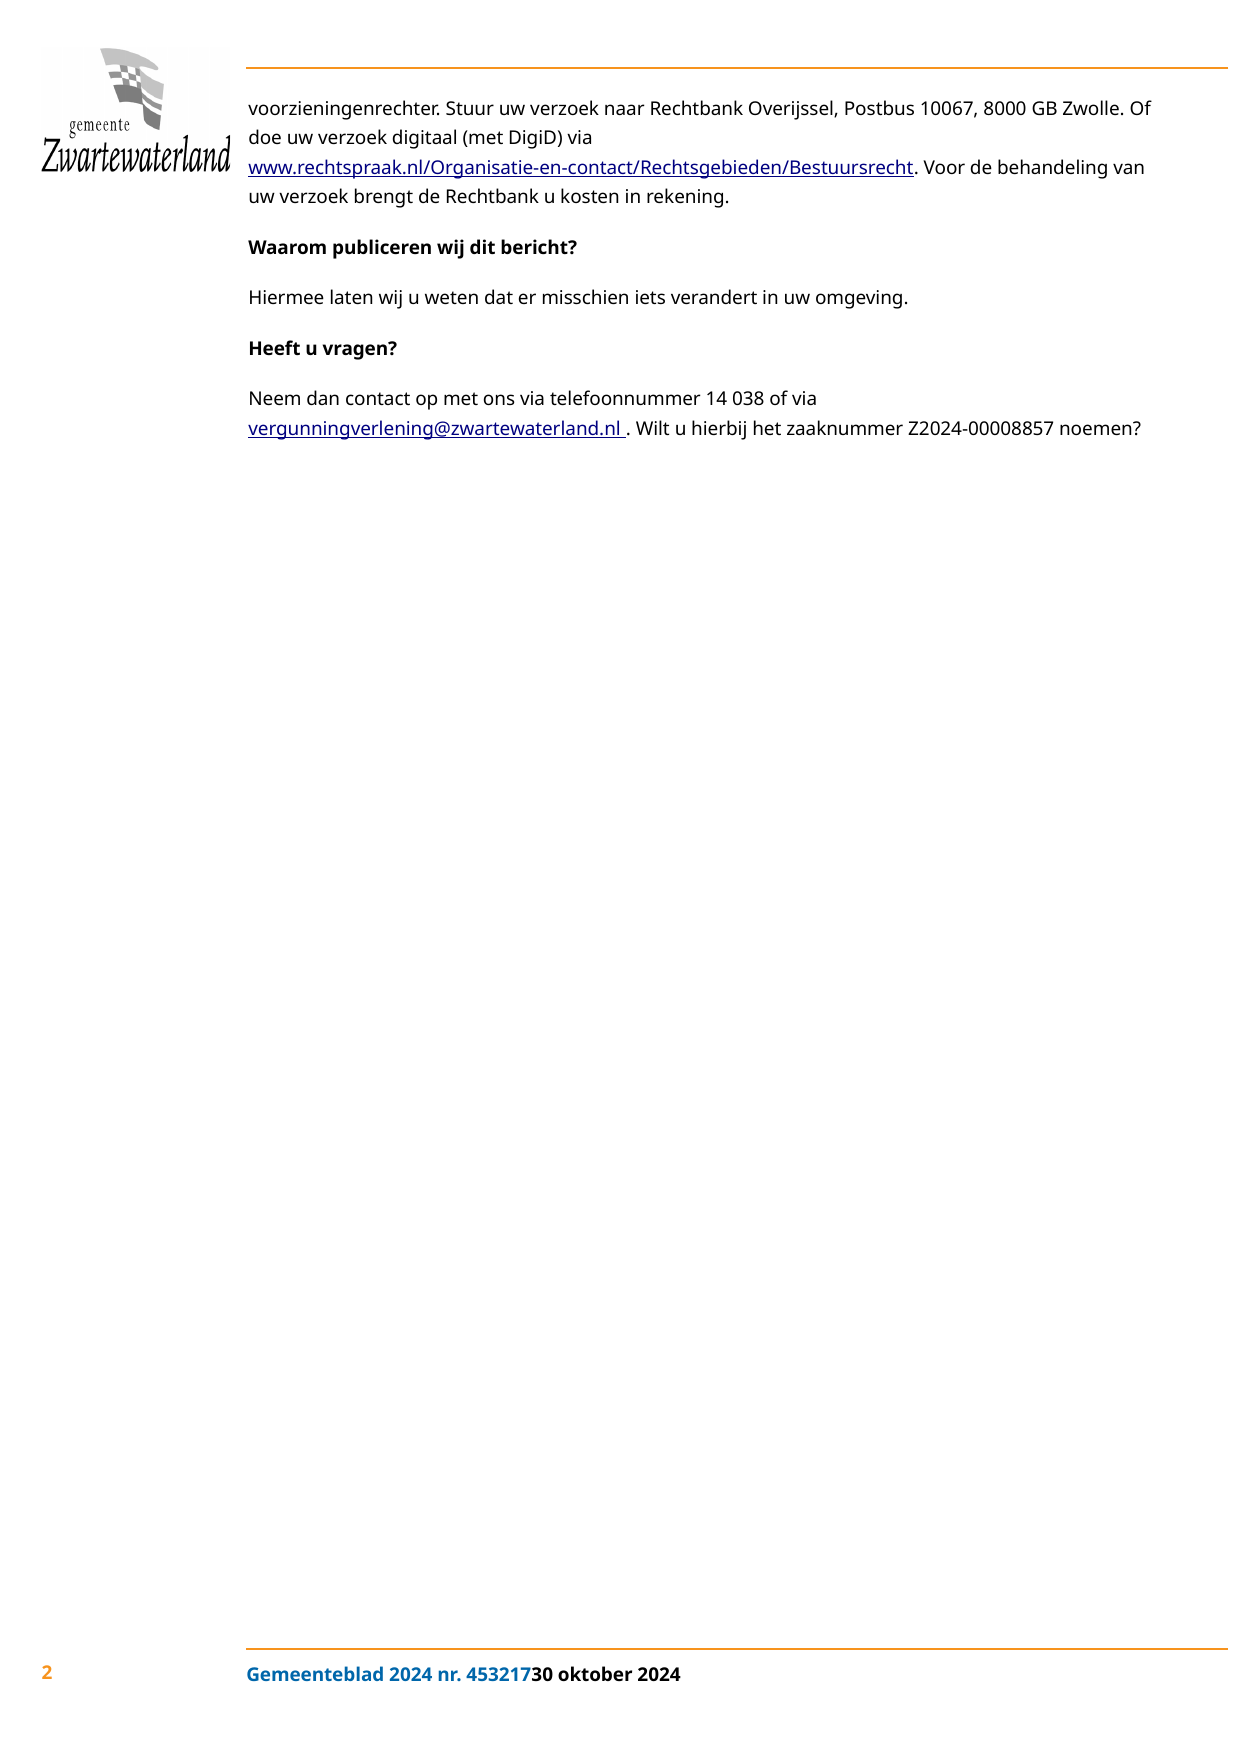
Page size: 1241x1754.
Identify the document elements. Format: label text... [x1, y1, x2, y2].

text voorzieningenrechter. Stuur uw verzoek naar Rechtbank Overijssel, Postbus 10067, 8000 GB Zwolle. Of doe uw verzoek digitaal (met DigiD) via www.rechtspraak.nl/Organisatie-en-contact/Rechtsgebieden/Bestuursrecht. Voor de behandeling van uw verzoek brengt de Rechtbank u kosten in rekening. [248, 95, 1152, 209]
picture [41, 47, 231, 172]
text Heeft u vragen? [248, 335, 1152, 361]
text Hiermee laten wij u weten dat er misschien iets verandert in uw omgeving. [248, 284, 1152, 310]
text Waarom publiceren wij dit bericht? [248, 234, 1152, 260]
text Neem dan contact op met ons via telefoonnummer 14 038 of via vergunningverlening@zwartewaterland.nl . Wilt u hierbij het zaaknummer Z2024-00008857 noemen? [248, 385, 1152, 441]
